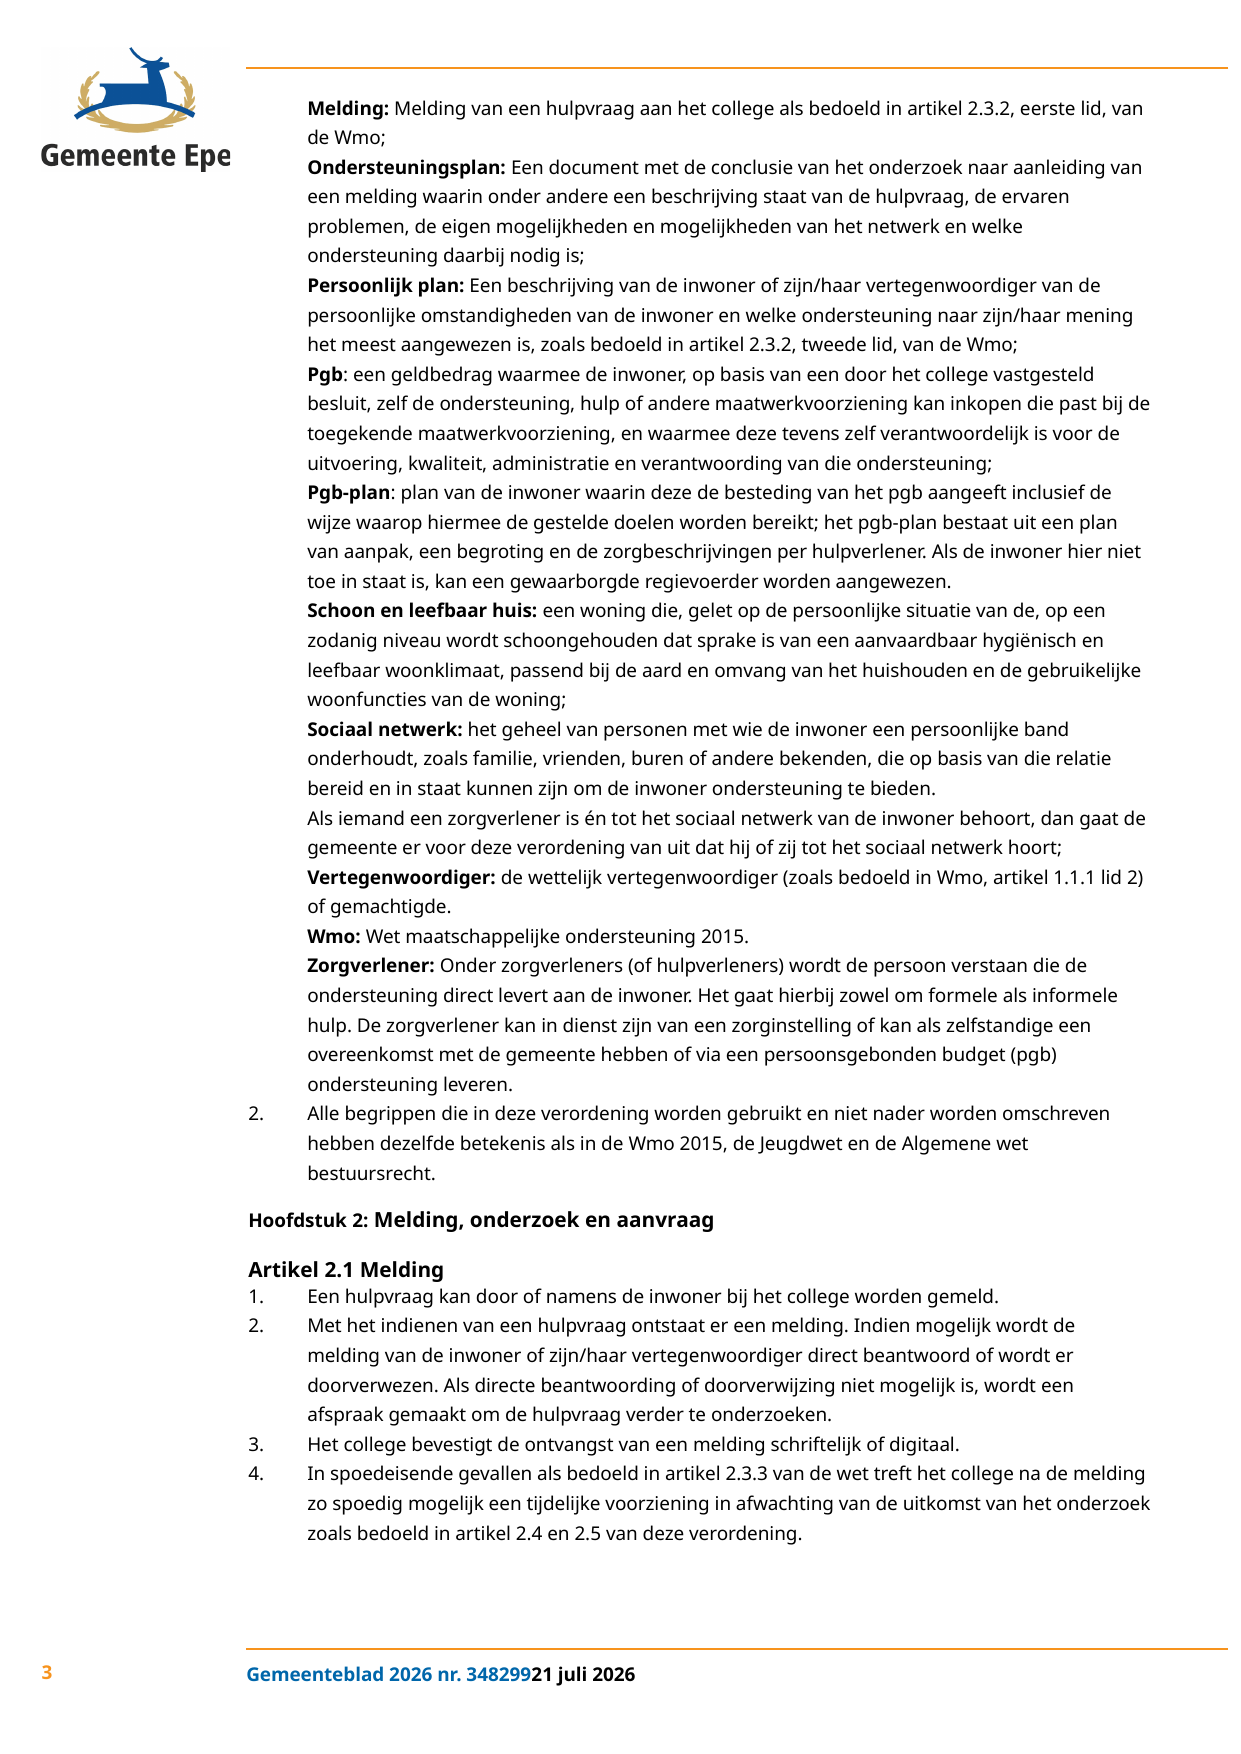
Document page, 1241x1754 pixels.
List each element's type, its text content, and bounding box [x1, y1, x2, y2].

text Artikel 2.1 Melding [248, 1255, 1152, 1283]
list Vertegenwoordiger: de wettelijk vertegenwoordiger (zoals bedoeld in Wmo, artikel 1.1.1 lid 2) of gemachtigde. [248, 864, 1152, 919]
list Als iemand een zorgverlener is én tot het sociaal netwerk van de inwoner behoort, dan gaat de gemeente er voor deze verordening van uit dat hij of zij tot het sociaal netwerk hoort; [248, 805, 1152, 860]
list In spoedeisende gevallen als bedoeld in artikel 2.3.3 van de wet treft het college na de melding zo spoedig mogelijk een tijdelijke voorziening in afwachting van de uitkomst van het onderzoek zoals bedoeld in artikel 2.4 en 2.5 van deze verordening. [248, 1461, 1152, 1546]
list Sociaal netwerk: het geheel van personen met wie de inwoner een persoonlijke band onderhoudt, zoals familie, vrienden, buren of andere bekenden, die op basis van die relatie bereid en in staat kunnen zijn om de inwoner ondersteuning te bieden. [248, 716, 1152, 801]
list Ondersteuningsplan: Een document met de conclusie van het onderzoek naar aanleiding van een melding waarin onder andere een beschrijving staat van de hulpvraag, de ervaren problemen, de eigen mogelijkheden en mogelijkheden van het netwerk en welke ondersteuning daarbij nodig is; [248, 154, 1152, 268]
list Wmo: Wet maatschappelijke ondersteuning 2015. [248, 923, 1152, 949]
list Met het indienen van een hulpvraag ontstaat er een melding. Indien mogelijk wordt de melding van de inwoner of zijn/haar vertegenwoordiger direct beantwoord of wordt er doorverwezen. Als directe beantwoording of doorverwijzing niet mogelijk is, wordt een afspraak gemaakt om de hulpvraag verder te onderzoeken. [248, 1313, 1152, 1427]
list Pgb-plan: plan van de inwoner waarin deze de besteding van het pgb aangeeft inclusief de wijze waarop hiermee de gestelde doelen worden bereikt; het pgb-plan bestaat uit een plan van aanpak, een begroting en de zorgbeschrijvingen per hulpverlener. Als de inwoner hier niet toe in staat is, kan een gewaarborgde regievoerder worden aangewezen. [248, 479, 1152, 594]
list Persoonlijk plan: Een beschrijving van de inwoner of zijn/haar vertegenwoordiger van de persoonlijke omstandigheden van de inwoner en welke ondersteuning naar zijn/haar mening het meest aangewezen is, zoals bedoeld in artikel 2.3.2, tweede lid, van de Wmo; [248, 272, 1152, 357]
list Pgb: een geldbedrag waarmee de inwoner, op basis van een door het college vastgesteld besluit, zelf de ondersteuning, hulp of andere maatwerkvoorziening kan inkopen die past bij de toegekende maatwerkvoorziening, en waarmee deze tevens zelf verantwoordelijk is voor de uitvoering, kwaliteit, administratie en verantwoording van die ondersteuning; [248, 361, 1152, 476]
picture [41, 47, 231, 172]
list Het college bevestigt de ontvangst van een melding schriftelijk of digitaal. [248, 1431, 1152, 1457]
list Melding: Melding van een hulpvraag aan het college als bedoeld in artikel 2.3.2, eerste lid, van de Wmo; [248, 95, 1152, 150]
list Alle begrippen die in deze verordening worden gebruikt en niet nader worden omschreven hebben dezelfde betekenis als in de Wmo 2015, de Jeugdwet en de Algemene wet bestuursrecht. [248, 1101, 1152, 1186]
text Hoofdstuk 2: Melding, onderzoek en aanvraag [248, 1205, 1152, 1234]
list Schoon en leefbaar huis: een woning die, gelet op de persoonlijke situatie van de, op een zodanig niveau wordt schoongehouden dat sprake is van een aanvaardbaar hygiënisch en leefbaar woonklimaat, passend bij de aard en omvang van het huishouden en de gebruikelijke woonfuncties van de woning; [248, 598, 1152, 712]
list Zorgverlener: Onder zorgverleners (of hulpverleners) wordt de persoon verstaan die de ondersteuning direct levert aan de inwoner. Het gaat hierbij zowel om formele als informele hulp. De zorgverlener kan in dienst zijn van een zorginstelling of kan als zelfstandige een overeenkomst met de gemeente hebben of via een persoonsgebonden budget (pgb) ondersteuning leveren. [248, 953, 1152, 1097]
list Een hulpvraag kan door of namens de inwoner bij het college worden gemeld. [248, 1283, 1152, 1309]
